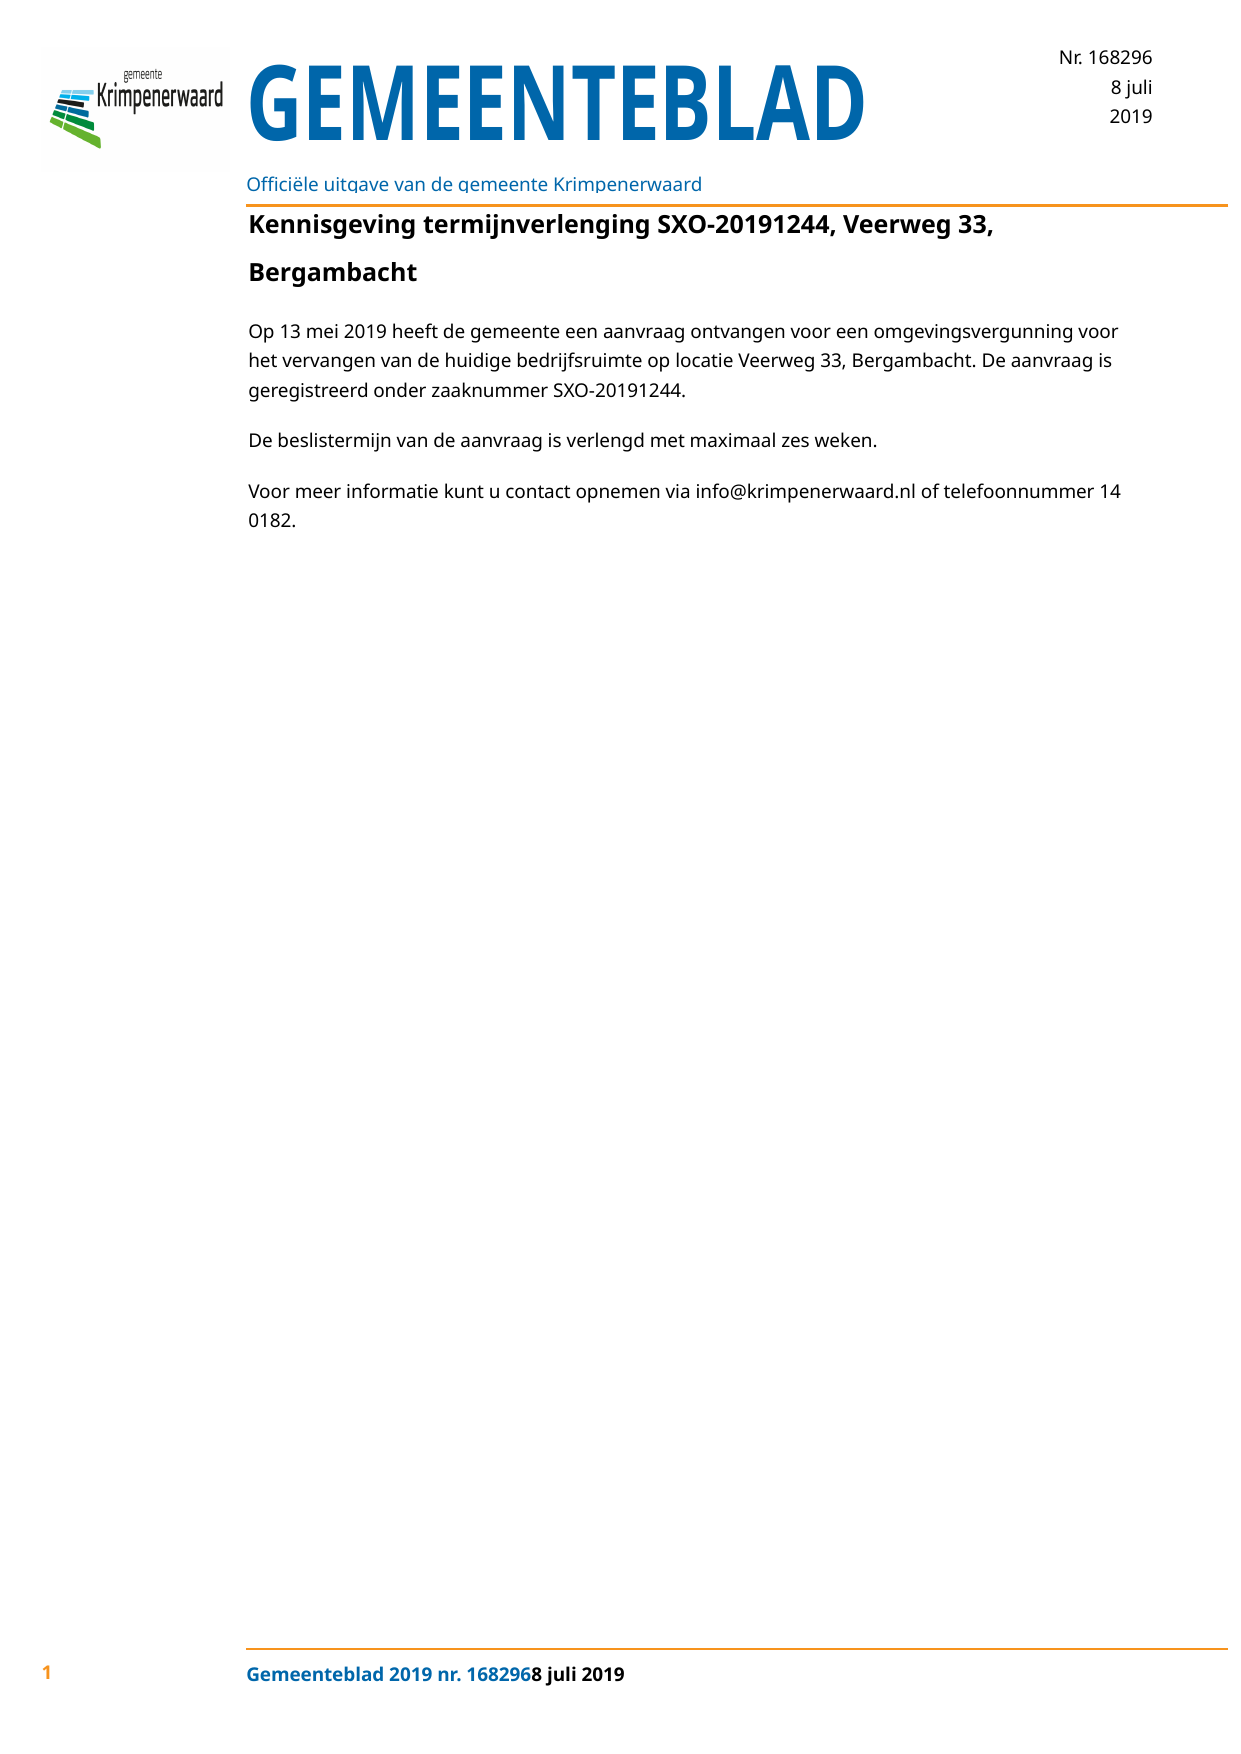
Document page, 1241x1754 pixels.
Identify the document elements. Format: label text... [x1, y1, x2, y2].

text Op 13 mei 2019 heeft de gemeente een aanvraag ontvangen voor een omgevingsvergunning voor het vervangen van de huidige bedrijfsruimte op locatie Veerweg 33, Bergambacht. De aanvraag is geregistreerd onder zaaknummer SXO-20191244. [248, 318, 1152, 403]
text Kennisgeving termijnverlenging SXO-20191244, Veerweg 33, Bergambacht [248, 207, 1152, 288]
text De beslistermijn van de aanvraag is verlengd met maximaal zes weken. [248, 427, 1152, 453]
text Voor meer informatie kunt u contact opnemen via info@krimpenerwaard.nl of telefoonnummer 14 0182. [248, 478, 1152, 533]
picture [41, 47, 231, 172]
